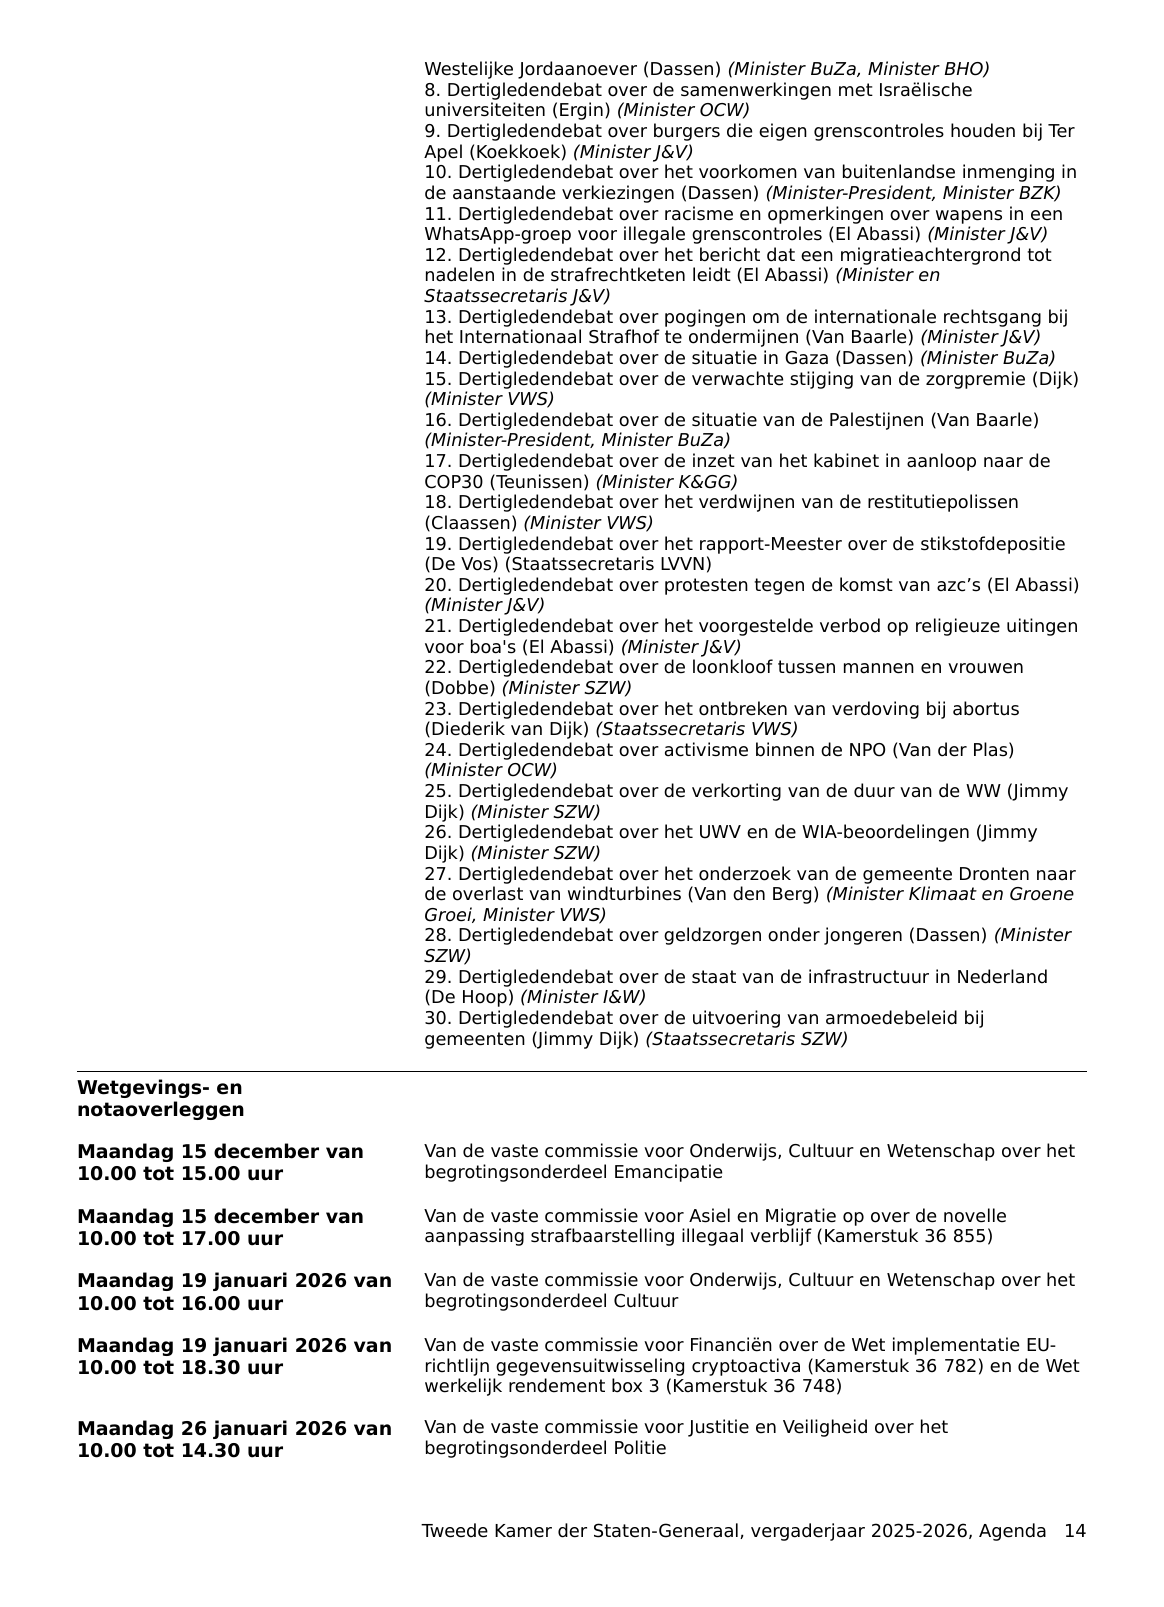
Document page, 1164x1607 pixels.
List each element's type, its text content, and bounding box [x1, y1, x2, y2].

table_cell 17. Dertigledendebat over de inzet van het kabinet in aanloop naar de COP30 (Teunissen) (Minister K&GG) [418, 451, 1087, 492]
table_cell 24. Dertigledendebat over activisme binnen de NPO (Van der Plas) (Minister OCW) [418, 740, 1087, 781]
table_cell [77, 245, 401, 307]
table_cell [77, 451, 401, 492]
table_cell [401, 822, 418, 863]
table_cell [77, 1185, 401, 1206]
table_cell [401, 492, 418, 533]
table_cell Van de vaste commissie voor Onderwijs, Cultuur en Wetenschap over het begrotingsonderdeel Cultuur [418, 1270, 1087, 1314]
table_cell Maandag 26 januari 2026 van 10.00 tot 14.30 uur [77, 1418, 401, 1461]
table_cell [418, 1397, 1087, 1417]
table_cell [77, 616, 401, 657]
table_cell [401, 1250, 418, 1270]
table_cell 19. Dertigledendebat over het rapport-Meester over de stikstofdepositie (De Vos) (Staatssecretaris LVVN) [418, 534, 1087, 575]
table_cell [77, 410, 401, 451]
table_cell [418, 1314, 1087, 1335]
table_cell [77, 121, 401, 162]
table_cell [401, 1397, 418, 1417]
table_cell [401, 616, 418, 657]
table_cell [401, 575, 418, 616]
table_cell 29. Dertigledendebat over de staat van de infrastructuur in Nederland (De Hoop) (Minister I&W) [418, 967, 1087, 1008]
table_cell [401, 1335, 418, 1397]
table_cell 8. Dertigledendebat over de samenwerkingen met Israëlische universiteiten (Ergin) (Minister OCW) [418, 80, 1087, 121]
table_cell Maandag 19 januari 2026 van 10.00 tot 18.30 uur [77, 1335, 401, 1397]
table_cell [401, 348, 418, 368]
table_header [401, 1072, 418, 1121]
table_cell [401, 967, 418, 1008]
table_cell [401, 1185, 418, 1206]
table_cell [77, 967, 401, 1008]
table_header Wetgevings- en notaoverleggen [77, 1072, 401, 1121]
table_cell 18. Dertigledendebat over het verdwijnen van de restitutiepolissen (Claassen) (Minister VWS) [418, 492, 1087, 533]
table_cell [401, 657, 418, 698]
table_cell [77, 822, 401, 863]
table_cell [401, 451, 418, 492]
table_cell [77, 925, 401, 967]
table_cell [77, 699, 401, 740]
table_cell Maandag 15 december van 10.00 tot 17.00 uur [77, 1206, 401, 1250]
table_cell Maandag 15 december van 10.00 tot 15.00 uur [77, 1141, 401, 1185]
table_cell [77, 162, 401, 203]
table_cell [401, 307, 418, 348]
table_cell 10. Dertigledendebat over het voorkomen van buitenlandse inmenging in de aanstaande verkiezingen (Dassen) (Minister-President, Minister BZK) [418, 162, 1087, 203]
table_cell 30. Dertigledendebat over de uitvoering van armoedebeleid bij gemeenten (Jimmy Dijk) (Staatssecretaris SZW) [418, 1008, 1087, 1049]
table_cell [77, 80, 401, 121]
table_cell [401, 1270, 418, 1314]
table_cell [77, 492, 401, 533]
table_cell [401, 1314, 418, 1335]
table_cell [401, 59, 418, 80]
table_cell [401, 699, 418, 740]
table_cell [401, 80, 418, 121]
table_cell [401, 1206, 418, 1250]
table_cell [77, 781, 401, 822]
table_cell [401, 740, 418, 781]
table_cell [401, 781, 418, 822]
table_cell [77, 534, 401, 575]
table_cell [401, 534, 418, 575]
table_cell [401, 245, 418, 307]
table_cell [77, 369, 401, 410]
table_cell [77, 1008, 401, 1049]
table_cell 25. Dertigledendebat over de verkorting van de duur van de WW (Jimmy Dijk) (Minister SZW) [418, 781, 1087, 822]
table_cell 23. Dertigledendebat over het ontbreken van verdoving bij abortus (Diederik van Dijk) (Staatssecretaris VWS) [418, 699, 1087, 740]
table_cell 27. Dertigledendebat over het onderzoek van de gemeente Dronten naar de overlast van windturbines (Van den Berg) (Minister Klimaat en Groene Groei, Minister VWS) [418, 864, 1087, 925]
table_cell Maandag 19 januari 2026 van 10.00 tot 16.00 uur [77, 1270, 401, 1314]
table_cell [401, 204, 418, 245]
table_cell [401, 410, 418, 451]
table_header [418, 1072, 1087, 1121]
table_cell [418, 1250, 1087, 1270]
table_cell 12. Dertigledendebat over het bericht dat een migratieachtergrond tot nadelen in de strafrechtketen leidt (El Abassi) (Minister en Staatssecretaris J&V) [418, 245, 1087, 307]
table_cell 22. Dertigledendebat over de loonkloof tussen mannen en vrouwen (Dobbe) (Minister SZW) [418, 657, 1087, 698]
table_cell 15. Dertigledendebat over de verwachte stijging van de zorgpremie (Dijk) (Minister VWS) [418, 369, 1087, 410]
table_cell Van de vaste commissie voor Asiel en Migratie op over de novelle aanpassing strafbaarstelling illegaal verblijf (Kamerstuk 36 855) [418, 1206, 1087, 1250]
table_cell [401, 1121, 418, 1141]
table_cell 28. Dertigledendebat over geldzorgen onder jongeren (Dassen) (Minister SZW) [418, 925, 1087, 967]
table_cell Westelijke Jordaanoever (Dassen) (Minister BuZa, Minister BHO) [418, 59, 1087, 80]
table_cell [77, 348, 401, 368]
table_cell Van de vaste commissie voor Financiën over de Wet implementatie EU-richtlijn gegevensuitwisseling cryptoactiva (Kamerstuk 36 782) en de Wet werkelijk rendement box 3 (Kamerstuk 36 748) [418, 1335, 1087, 1397]
table_cell 9. Dertigledendebat over burgers die eigen grenscontroles houden bij Ter Apel (Koekkoek) (Minister J&V) [418, 121, 1087, 162]
table_cell [401, 864, 418, 925]
table_cell 11. Dertigledendebat over racisme en opmerkingen over wapens in een WhatsApp-groep voor illegale grenscontroles (El Abassi) (Minister J&V) [418, 204, 1087, 245]
table_cell [77, 307, 401, 348]
table_cell [401, 121, 418, 162]
table_cell [401, 1141, 418, 1185]
table_cell [77, 204, 401, 245]
table_cell 26. Dertigledendebat over het UWV en de WIA-beoordelingen (Jimmy Dijk) (Minister SZW) [418, 822, 1087, 863]
table_cell Van de vaste commissie voor Onderwijs, Cultuur en Wetenschap over het begrotingsonderdeel Emancipatie [418, 1141, 1087, 1185]
table_cell 21. Dertigledendebat over het voorgestelde verbod op religieuze uitingen voor boa's (El Abassi) (Minister J&V) [418, 616, 1087, 657]
table_cell 13. Dertigledendebat over pogingen om de internationale rechtsgang bij het Internationaal Strafhof te ondermijnen (Van Baarle) (Minister J&V) [418, 307, 1087, 348]
table_cell [77, 657, 401, 698]
table_cell 20. Dertigledendebat over protesten tegen de komst van azc’s (El Abassi) (Minister J&V) [418, 575, 1087, 616]
table_cell 16. Dertigledendebat over de situatie van de Palestijnen (Van Baarle) (Minister-President, Minister BuZa) [418, 410, 1087, 451]
table_cell [401, 1418, 418, 1461]
table_cell [77, 1314, 401, 1335]
table_cell [401, 162, 418, 203]
table_cell 14. Dertigledendebat over de situatie in Gaza (Dassen) (Minister BuZa) [418, 348, 1087, 368]
table_cell [77, 1397, 401, 1417]
table_cell [77, 1121, 401, 1141]
table_cell [418, 1185, 1087, 1206]
table_cell [77, 575, 401, 616]
table_cell [418, 1121, 1087, 1141]
table_cell [77, 740, 401, 781]
table_cell [77, 864, 401, 925]
table_cell [401, 1008, 418, 1049]
table_cell Van de vaste commissie voor Justitie en Veiligheid over het begrotingsonderdeel Politie [418, 1418, 1087, 1461]
table_cell [77, 59, 401, 80]
table_cell [77, 1250, 401, 1270]
table_cell [401, 369, 418, 410]
table_cell [401, 925, 418, 967]
